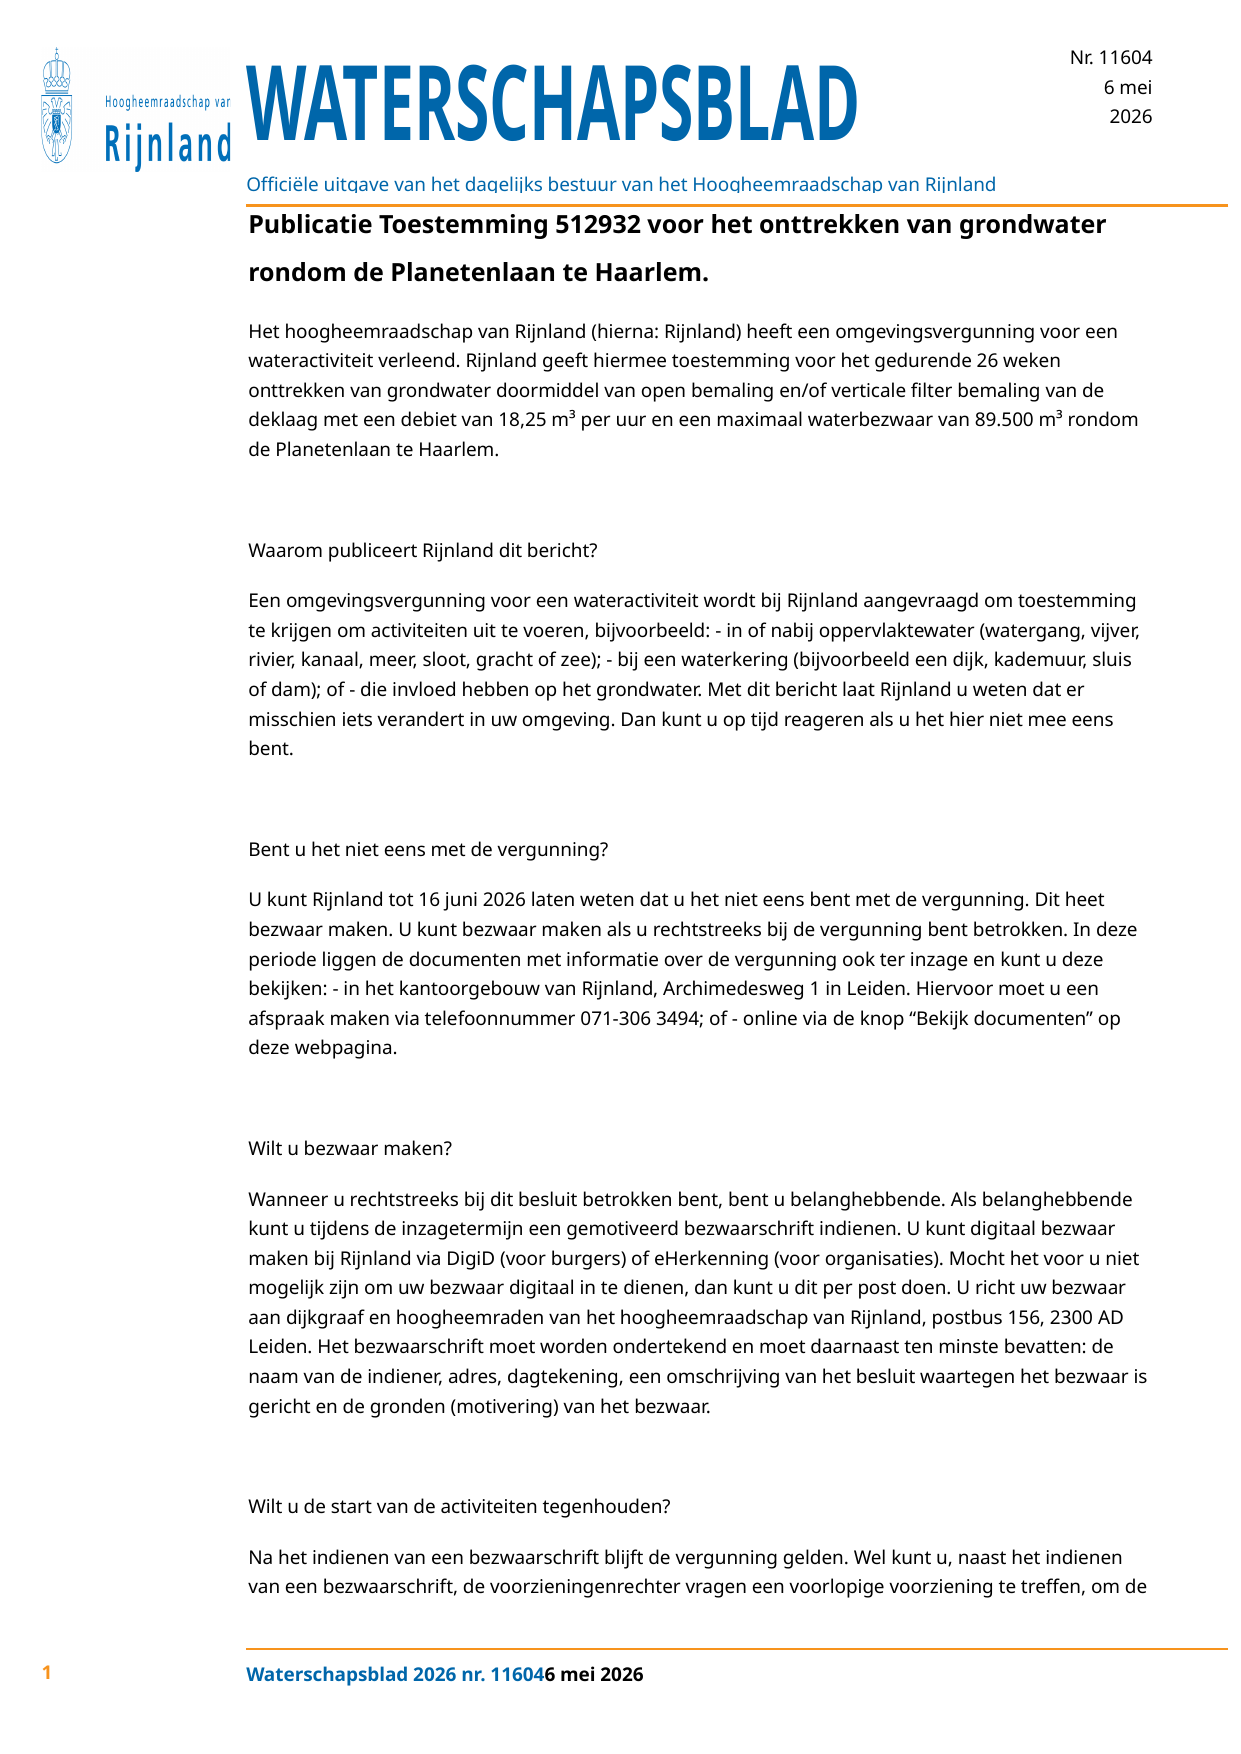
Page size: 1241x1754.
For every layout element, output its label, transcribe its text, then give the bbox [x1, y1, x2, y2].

text Het hoogheemraadschap van Rijnland (hierna: Rijnland) heeft een omgevingsvergunning voor een wateractiviteit verleend. Rijnland geeft hiermee toestemming voor het gedurende 26 weken onttrekken van grondwater doormiddel van open bemaling en/of verticale filter bemaling van de deklaag met een debiet van 18,25 m³ per uur en een maximaal waterbezwaar van 89.500 m³ rondom de Planetenlaan te Haarlem. [248, 318, 1152, 462]
text Publicatie Toestemming 512932 voor het onttrekken van grondwater rondom de Planetenlaan te Haarlem. [248, 207, 1152, 288]
text Waarom publiceert Rijnland dit bericht? [248, 537, 1152, 563]
text Wilt u de start van de activiteiten tegenhouden? [248, 1494, 1152, 1519]
text U kunt Rijnland tot 16 juni 2026 laten weten dat u het niet eens bent met de vergunning. Dit heet bezwaar maken. U kunt bezwaar maken als u rechtstreeks bij de vergunning bent betrokken. In deze periode liggen de documenten met informatie over de vergunning ook ter inzage en kunt u deze bekijken: - in het kantoorgebouw van Rijnland, Archimedesweg 1 in Leiden. Hiervoor moet u een afspraak maken via telefoonnummer 071-306 3494; of - online via de knop “Bekijk documenten” op deze webpagina. [248, 887, 1152, 1060]
text Wilt u bezwaar maken? [248, 1135, 1152, 1161]
text Bent u het niet eens met de vergunning? [248, 836, 1152, 862]
picture [41, 47, 231, 172]
text Een omgevingsvergunning voor een wateractiviteit wordt bij Rijnland aangevraagd om toestemming te krijgen om activiteiten uit te voeren, bijvoorbeeld: - in of nabij oppervlaktewater (watergang, vijver, rivier, kanaal, meer, sloot, gracht of zee); - bij een waterkering (bijvoorbeeld een dijk, kademuur, sluis of dam); of - die invloed hebben op het grondwater. Met dit bericht laat Rijnland u weten dat er misschien iets verandert in uw omgeving. Dan kunt u op tijd reageren als u het hier niet mee eens bent. [248, 587, 1152, 761]
text Wanneer u rechtstreeks bij dit besluit betrokken bent, bent u belanghebbende. Als belanghebbende kunt u tijdens de inzagetermijn een gemotiveerd bezwaarschrift indienen. U kunt digitaal bezwaar maken bij Rijnland via DigiD (voor burgers) of eHerkenning (voor organisaties). Mocht het voor u niet mogelijk zijn om uw bezwaar digitaal in te dienen, dan kunt u dit per post doen. U richt uw bezwaar aan dijkgraaf en hoogheemraden van het hoogheemraadschap van Rijnland, postbus 156, 2300 AD Leiden. Het bezwaarschrift moet worden ondertekend en moet daarnaast ten minste bevatten: de naam van de indiener, adres, dagtekening, een omschrijving van het besluit waartegen het bezwaar is gericht en de gronden (motivering) van het bezwaar. [248, 1186, 1152, 1419]
text Na het indienen van een bezwaarschrift blijft de vergunning gelden. Wel kunt u, naast het indienen van een bezwaarschrift, de voorzieningenrechter vragen een voorlopige voorziening te treffen, om de [248, 1544, 1152, 1599]
